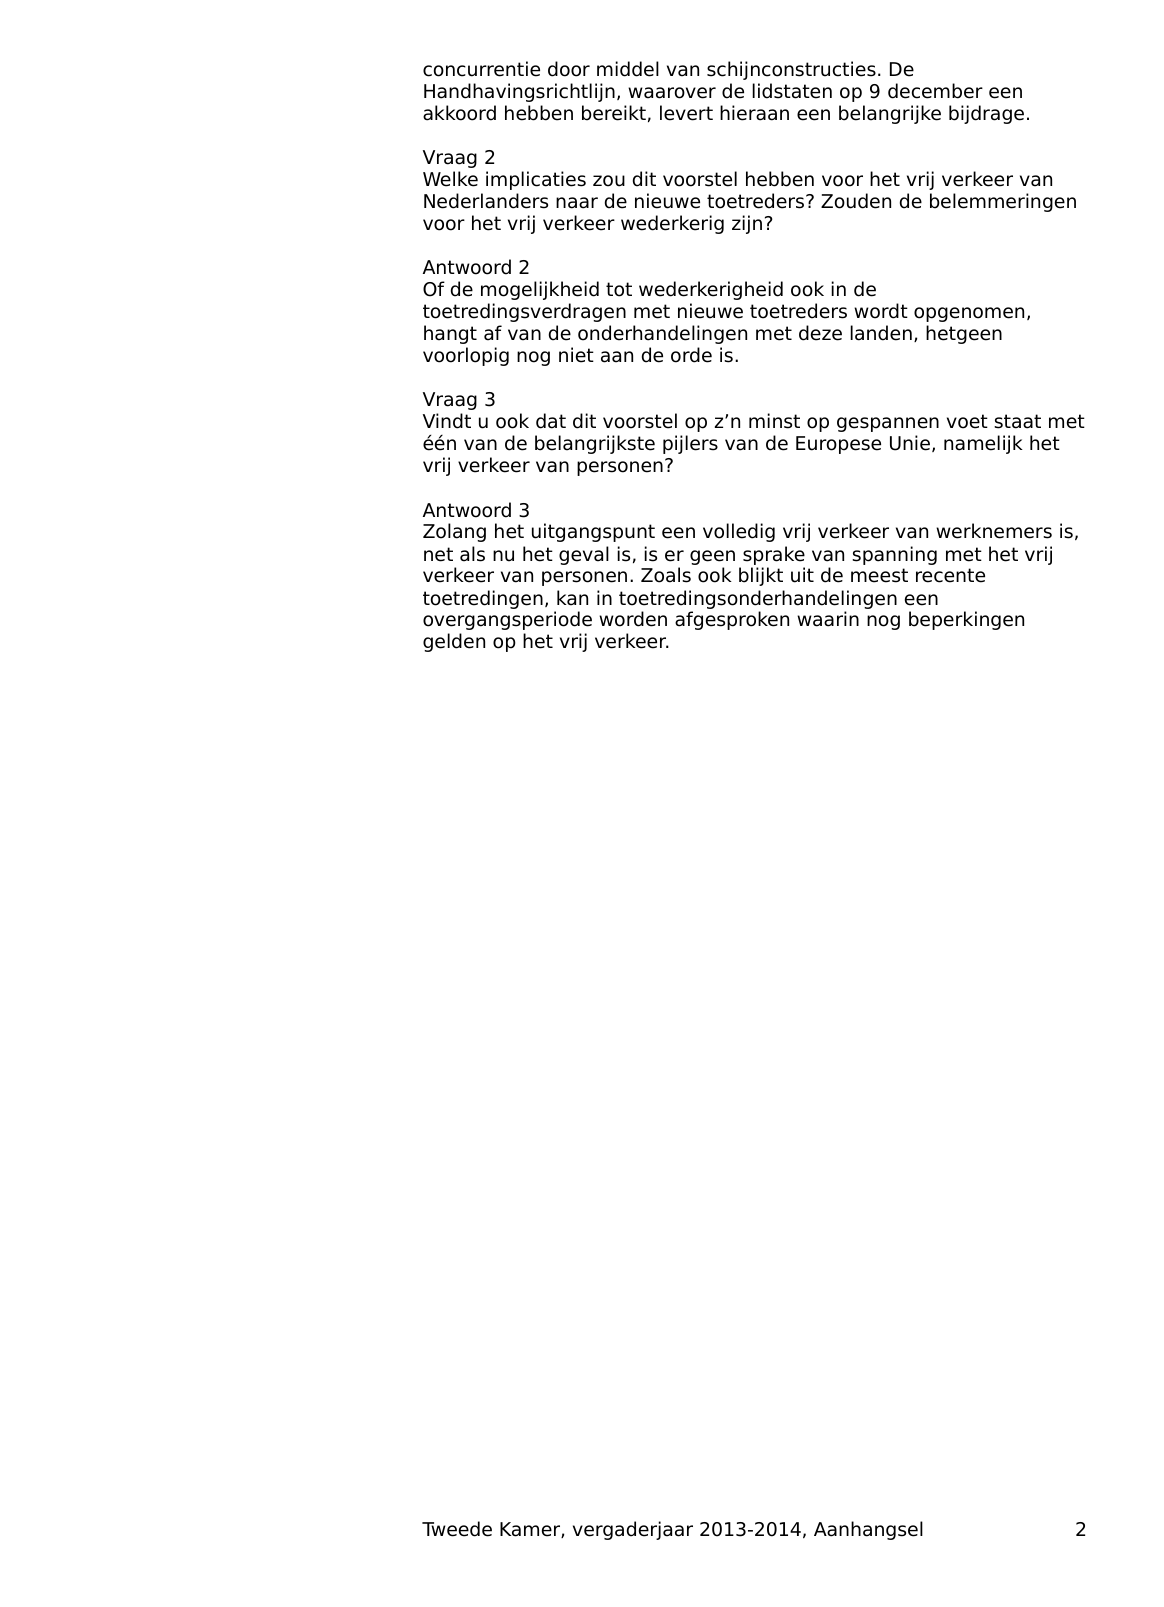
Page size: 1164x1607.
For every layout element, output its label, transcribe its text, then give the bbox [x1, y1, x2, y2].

text Zolang het uitgangspunt een volledig vrij verkeer van werknemers is, net als nu het geval is, is er geen sprake van spanning met het vrij verkeer van personen. Zoals ook blijkt uit de meest recente toetredingen, kan in toetredingsonderhandelingen een overgangsperiode worden afgesproken waarin nog beperkingen gelden op het vrij verkeer. [422, 521, 1087, 653]
text Vraag 3 [422, 389, 1087, 411]
text Welke implicaties zou dit voorstel hebben voor het vrij verkeer van Nederlanders naar de nieuwe toetreders? Zouden de belemmeringen voor het vrij verkeer wederkerig zijn? [422, 169, 1087, 235]
text Antwoord 2 [422, 257, 1087, 279]
text Vraag 2 [422, 147, 1087, 169]
text Of de mogelijkheid tot wederkerigheid ook in de toetredingsverdragen met nieuwe toetreders wordt opgenomen, hangt af van de onderhandelingen met deze landen, hetgeen voorlopig nog niet aan de orde is. [422, 279, 1087, 367]
text Vindt u ook dat dit voorstel op z’n minst op gespannen voet staat met één van de belangrijkste pijlers van de Europese Unie, namelijk het vrij verkeer van personen? [422, 411, 1087, 477]
text concurrentie door middel van schijnconstructies. De Handhavingsrichtlijn, waarover de lidstaten op 9 december een akkoord hebben bereikt, levert hieraan een belangrijke bijdrage. [422, 59, 1087, 125]
text Antwoord 3 [422, 499, 1087, 521]
